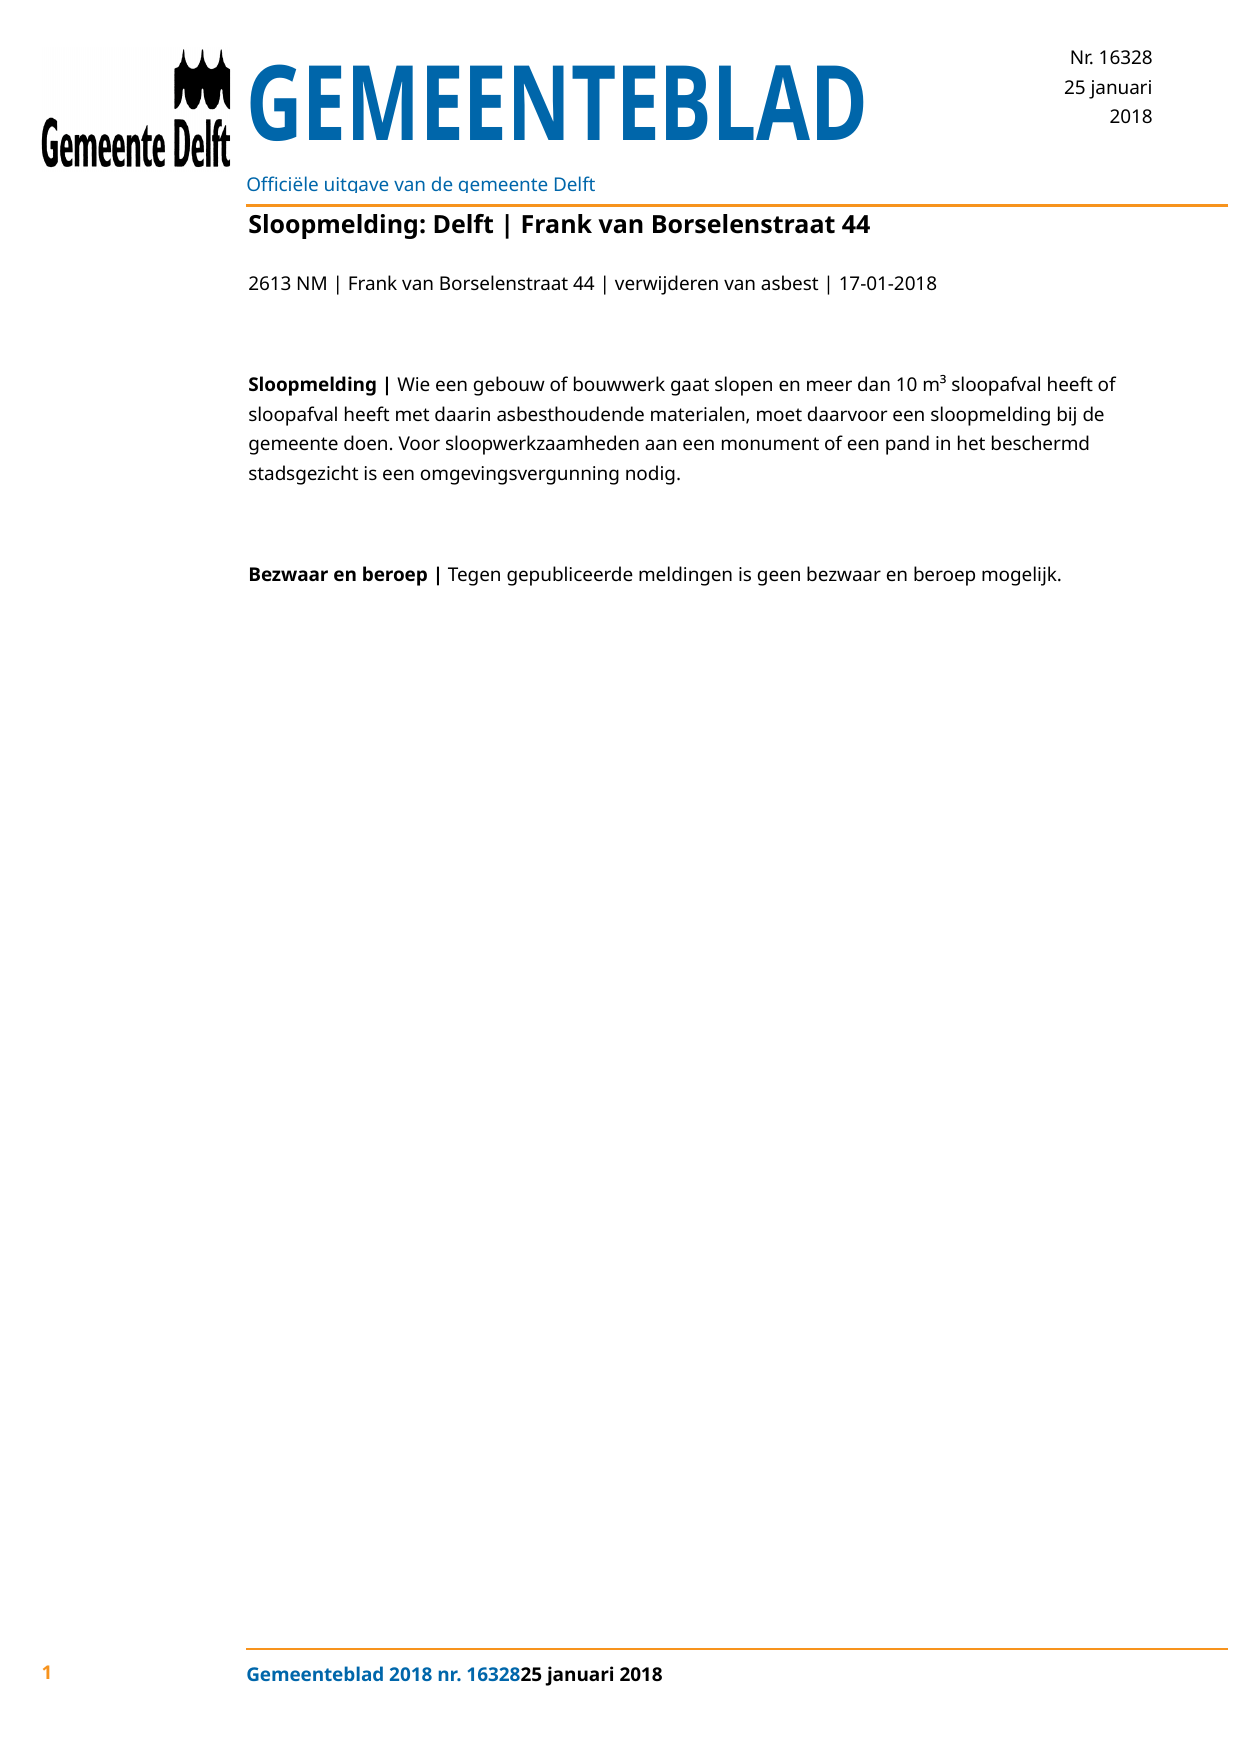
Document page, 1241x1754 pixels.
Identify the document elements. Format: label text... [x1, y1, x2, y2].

text Sloopmelding: Delft | Frank van Borselenstraat 44 [248, 207, 1152, 241]
text 2613 NM | Frank van Borselenstraat 44 | verwijderen van asbest | 17-01-2018 [248, 270, 1152, 296]
picture [41, 47, 231, 172]
text Bezwaar en beroep | Tegen gepubliceerde meldingen is geen bezwaar en beroep mogelijk. [248, 561, 1152, 586]
text Sloopmelding | Wie een gebouw of bouwwerk gaat slopen en meer dan 10 m³ sloopafval heeft of sloopafval heeft met daarin asbesthoudende materialen, moet daarvoor een sloopmelding bij de gemeente doen. Voor sloopwerkzaamheden aan een monument of een pand in het beschermd stadsgezicht is een omgevingsvergunning nodig. [248, 371, 1152, 486]
